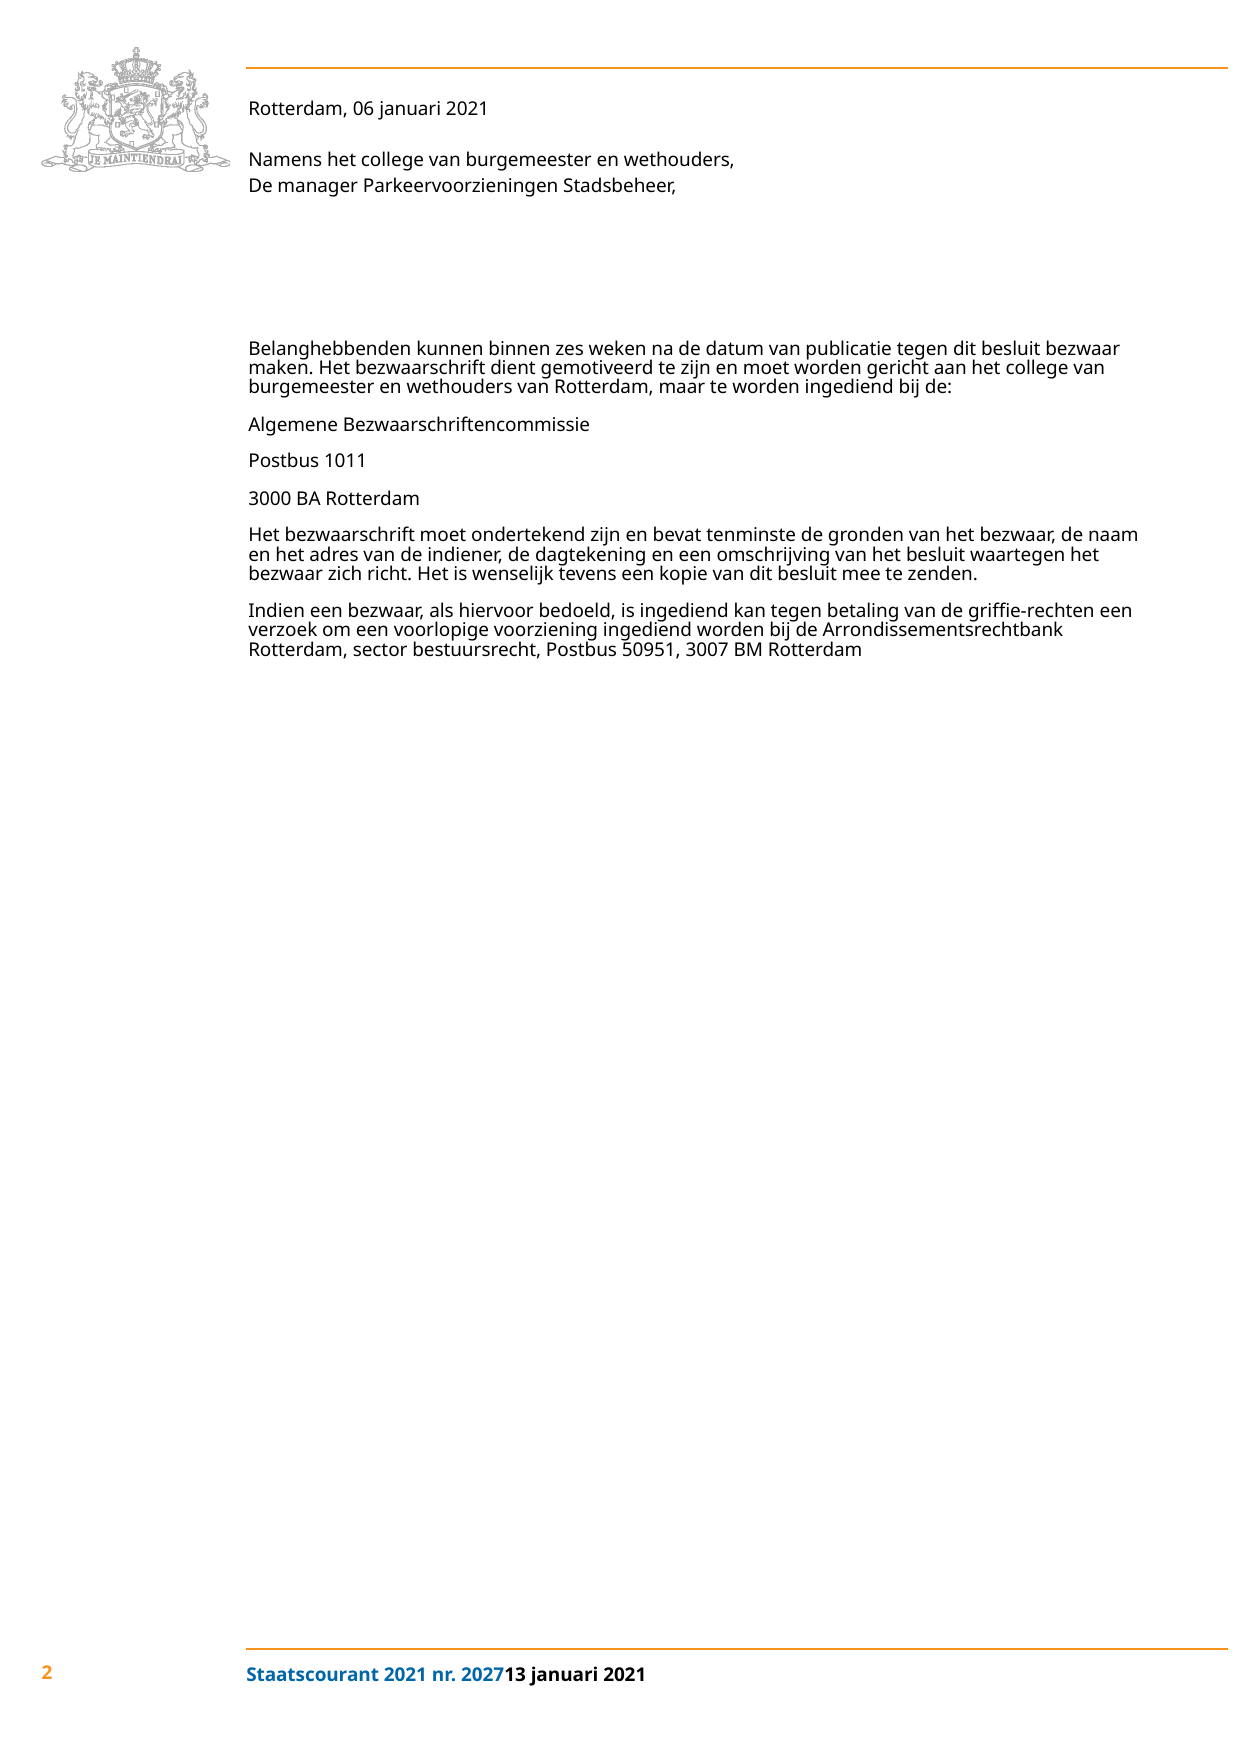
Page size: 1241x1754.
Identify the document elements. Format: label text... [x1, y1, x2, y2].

text Postbus 1011 [248, 452, 1152, 472]
text Rotterdam, 06 januari 2021 [248, 95, 1152, 121]
text Belanghebbenden kunnen binnen zes weken na de datum van publicatie tegen dit besluit bezwaar maken. Het bezwaarschrift dient gemotiveerd te zijn en moet worden gericht aan het college van burgemeester en wethouders van Rotterdam, maar te worden ingediend bij de: [248, 340, 1152, 398]
text Het bezwaarschrift moet ondertekend zijn en bevat tenminste de gronden van het bezwaar, de naam en het adres van de indiener, de dagtekening en een omschrijving van het besluit waartegen het bezwaar zich richt. Het is wenselijk tevens een kopie van dit besluit mee te zenden. [248, 526, 1152, 584]
text 3000 BA Rotterdam [248, 489, 1152, 509]
text Algemene Bezwaarschriftencommissie [248, 416, 1152, 435]
text De manager Parkeervoorzieningen Stadsbeheer, [248, 172, 1152, 198]
text Namens het college van burgemeester en wethouders, [248, 146, 1152, 172]
picture [41, 47, 231, 172]
text Indien een bezwaar, als hiervoor bedoeld, is ingediend kan tegen betaling van de griffie-rechten een verzoek om een voorlopige voorziening ingediend worden bij de Arrondissementsrechtbank Rotterdam, sector bestuursrecht, Postbus 50951, 3007 BM Rotterdam [248, 602, 1152, 660]
